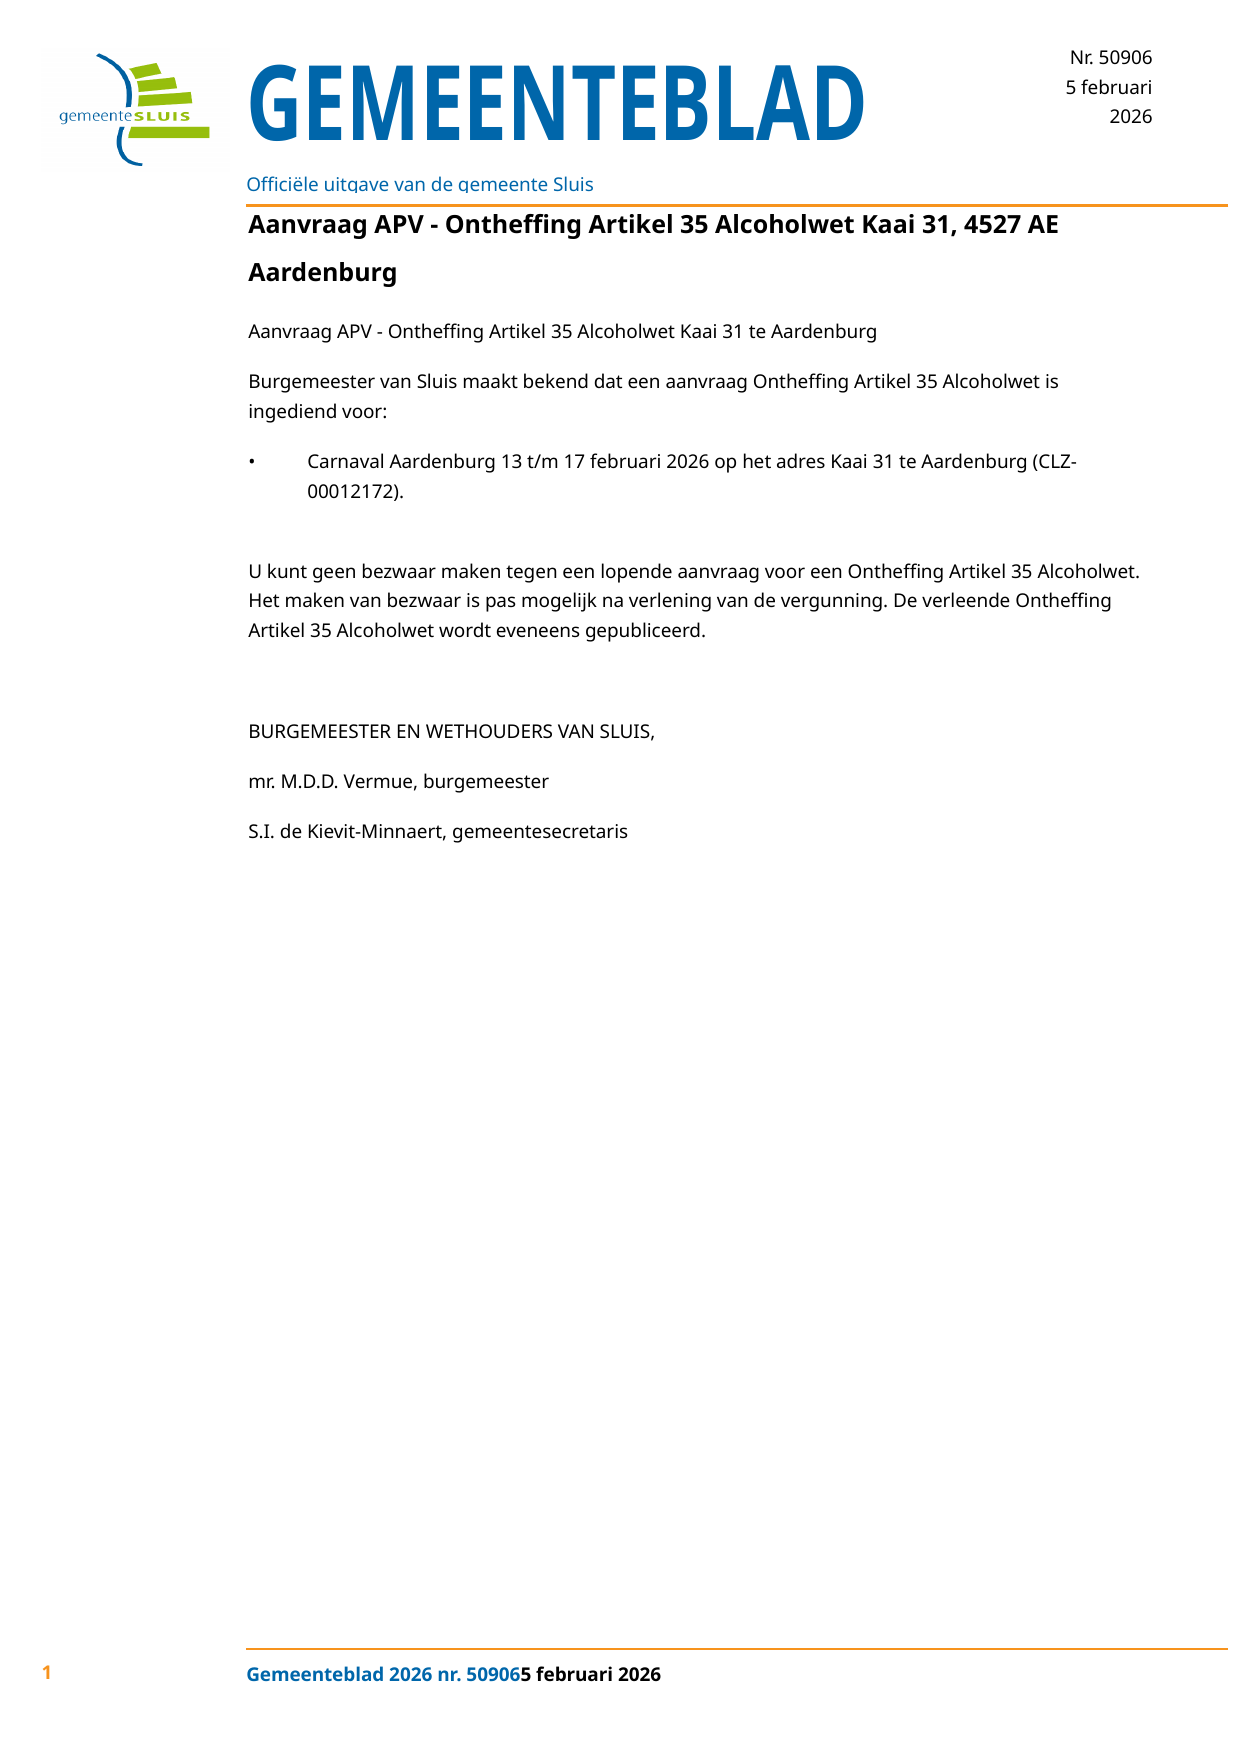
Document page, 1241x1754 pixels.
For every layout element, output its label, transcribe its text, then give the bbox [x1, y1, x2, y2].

list Carnaval Aardenburg 13 t/m 17 februari 2026 op het adres Kaai 31 te Aardenburg (CLZ-00012172). [248, 448, 1152, 504]
text Aanvraag APV - Ontheffing Artikel 35 Alcoholwet Kaai 31 te Aardenburg [248, 318, 1152, 344]
text Burgemeester van Sluis maakt bekend dat een aanvraag Ontheffing Artikel 35 Alcoholwet is ingediend voor: [248, 368, 1152, 424]
picture [41, 47, 231, 172]
text BURGEMEESTER EN WETHOUDERS VAN SLUIS, [248, 718, 1152, 744]
text Aanvraag APV - Ontheffing Artikel 35 Alcoholwet Kaai 31, 4527 AE Aardenburg [248, 207, 1152, 288]
text U kunt geen bezwaar maken tegen een lopende aanvraag voor een Ontheffing Artikel 35 Alcoholwet. Het maken van bezwaar is pas mogelijk na verlening van de vergunning. De verleende Ontheffing Artikel 35 Alcoholwet wordt eveneens gepubliceerd. [248, 558, 1152, 643]
text mr. M.D.D. Vermue, burgemeester [248, 768, 1152, 794]
text S.I. de Kievit-Minnaert, gemeentesecretaris [248, 819, 1152, 844]
